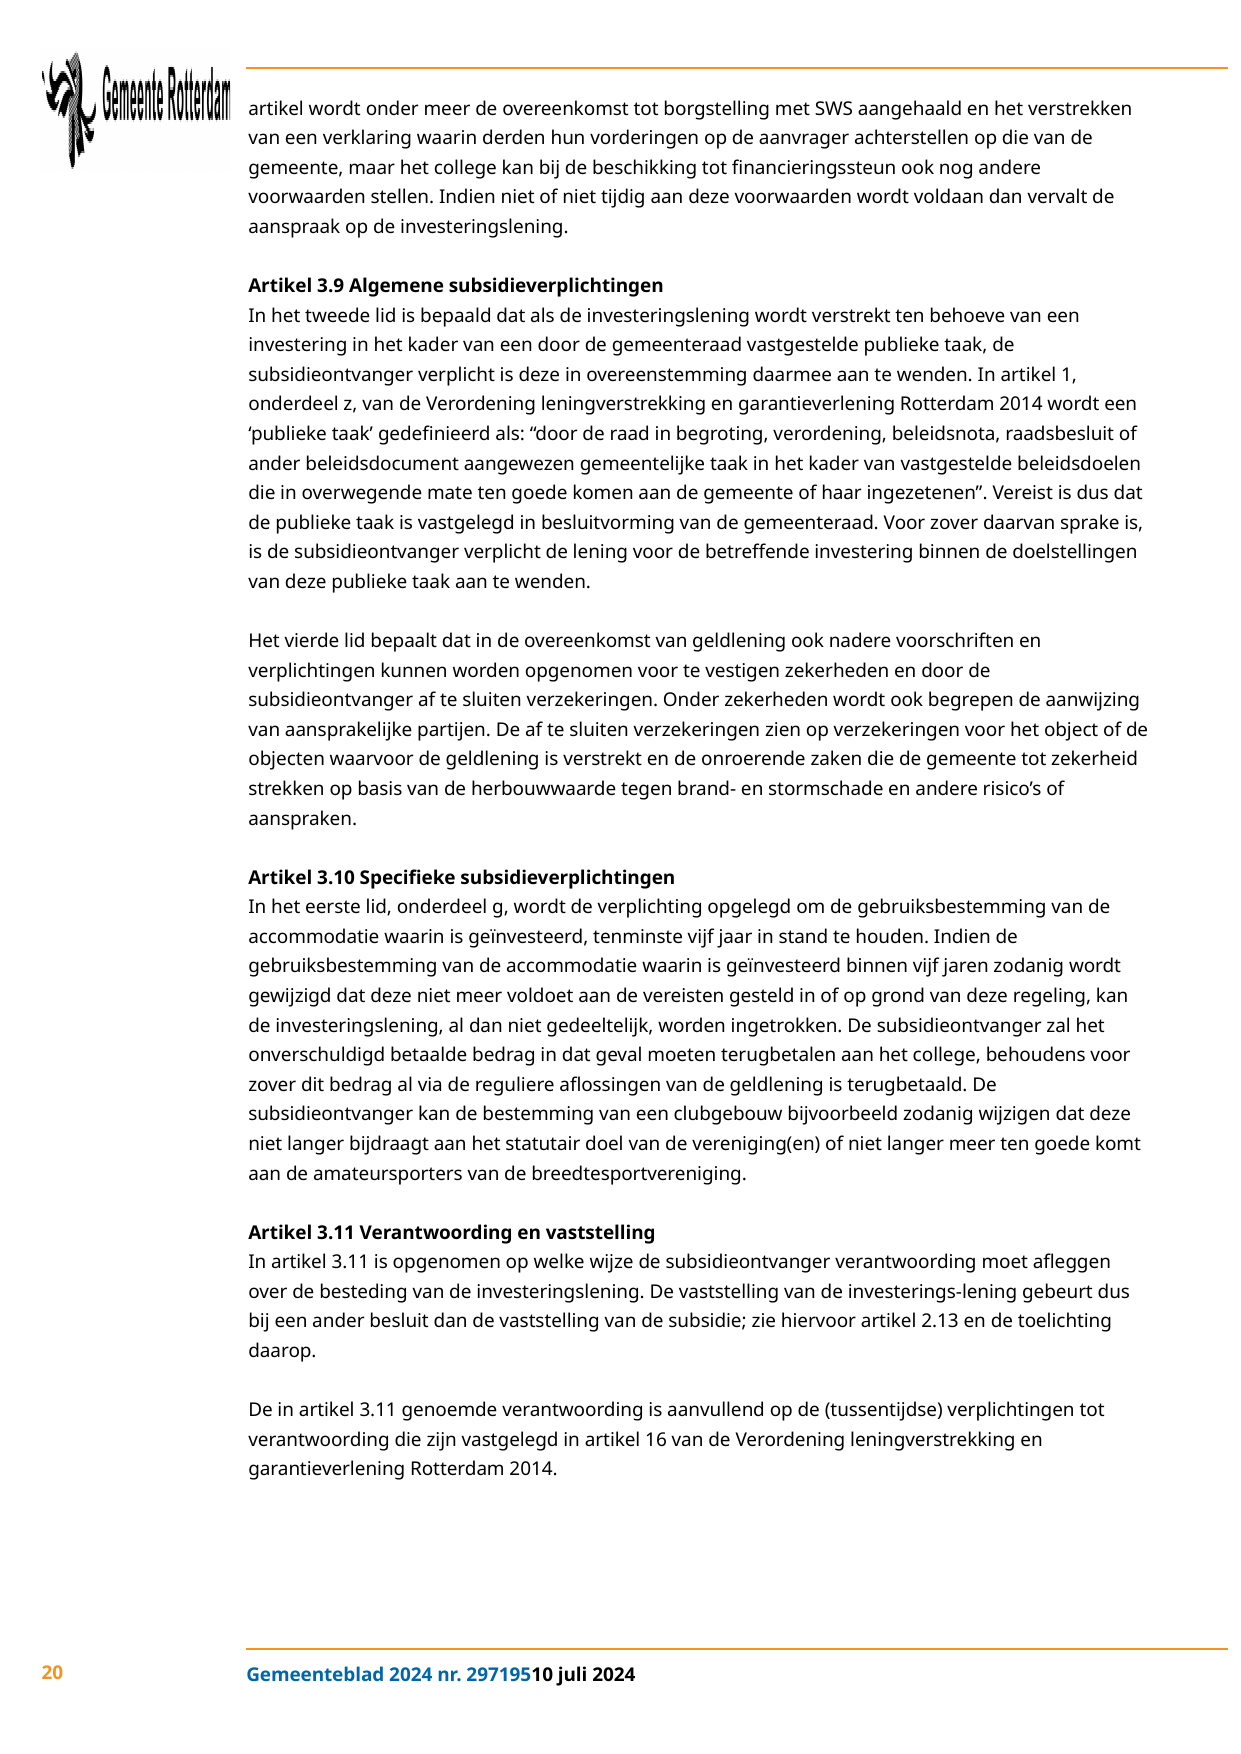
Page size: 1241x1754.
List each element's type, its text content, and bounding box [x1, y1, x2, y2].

text artikel wordt onder meer de overeenkomst tot borgstelling met SWS aangehaald en het verstrekken van een verklaring waarin derden hun vorderingen op de aanvrager achterstellen op die van de gemeente, maar het college kan bij de beschikking tot financieringssteun ook nog andere voorwaarden stellen. Indien niet of niet tijdig aan deze voorwaarden wordt voldaan dan vervalt de aanspraak op de investeringslening. [248, 95, 1152, 239]
text In het tweede lid is bepaald dat als de investeringslening wordt verstrekt ten behoeve van een investering in het kader van een door de gemeenteraad vastgestelde publieke taak, de subsidieontvanger verplicht is deze in overeenstemming daarmee aan te wenden. In artikel 1, onderdeel z, van de Verordening leningverstrekking en garantieverlening Rotterdam 2014 wordt een ‘publieke taak’ gedefinieerd als: “door de raad in begroting, verordening, beleidsnota, raadsbesluit of ander beleidsdocument aangewezen gemeentelijke taak in het kader van vastgestelde beleidsdoelen die in overwegende mate ten goede komen aan de gemeente of haar ingezetenen”. Vereist is dus dat de publieke taak is vastgelegd in besluitvorming van de gemeenteraad. Voor zover daarvan sprake is, is de subsidieontvanger verplicht de lening voor de betreffende investering binnen de doelstellingen van deze publieke taak aan te wenden. [248, 302, 1152, 594]
text In het eerste lid, onderdeel g, wordt de verplichting opgelegd om de gebruiksbestemming van de accommodatie waarin is geïnvesteerd, tenminste vijf jaar in stand te houden. Indien de gebruiksbestemming van de accommodatie waarin is geïnvesteerd binnen vijf jaren zodanig wordt gewijzigd dat deze niet meer voldoet aan de vereisten gesteld in of op grond van deze regeling, kan de investeringslening, al dan niet gedeeltelijk, worden ingetrokken. De subsidieontvanger zal het onverschuldigd betaalde bedrag in dat geval moeten terugbetalen aan het college, behoudens voor zover dit bedrag al via de reguliere aflossingen van de geldlening is terugbetaald. De subsidieontvanger kan de bestemming van een clubgebouw bijvoorbeeld zodanig wijzigen dat deze niet langer bijdraagt aan het statutair doel van de vereniging(en) of niet langer meer ten goede komt aan de amateursporters van de breedtesportvereniging. [248, 893, 1152, 1186]
text In artikel 3.11 is opgenomen op welke wijze de subsidieontvanger verantwoording moet afleggen over de besteding van de investeringslening. De vaststelling van de investerings-lening gebeurt dus bij een ander besluit dan de vaststelling van de subsidie; zie hiervoor artikel 2.13 en de toelichting daarop. [248, 1248, 1152, 1363]
text Artikel 3.9 Algemene subsidieverplichtingen [248, 272, 1152, 298]
text Het vierde lid bepaalt dat in de overeenkomst van geldlening ook nadere voorschriften en verplichtingen kunnen worden opgenomen voor te vestigen zekerheden en door de subsidieontvanger af te sluiten verzekeringen. Onder zekerheden wordt ook begrepen de aanwijzing van aansprakelijke partijen. De af te sluiten verzekeringen zien op verzekeringen voor het object of de objecten waarvoor de geldlening is verstrekt en de onroerende zaken die de gemeente tot zekerheid strekken op basis van de herbouwwaarde tegen brand- en stormschade en andere risico’s of aanspraken. [248, 627, 1152, 831]
picture [41, 47, 231, 172]
text Artikel 3.11 Verantwoording en vaststelling [248, 1219, 1152, 1245]
text Artikel 3.10 Specifieke subsidieverplichtingen [248, 864, 1152, 890]
text De in artikel 3.11 genoemde verantwoording is aanvullend op de (tussentijdse) verplichtingen tot verantwoording die zijn vastgelegd in artikel 16 van de Verordening leningverstrekking en garantieverlening Rotterdam 2014. [248, 1396, 1152, 1481]
